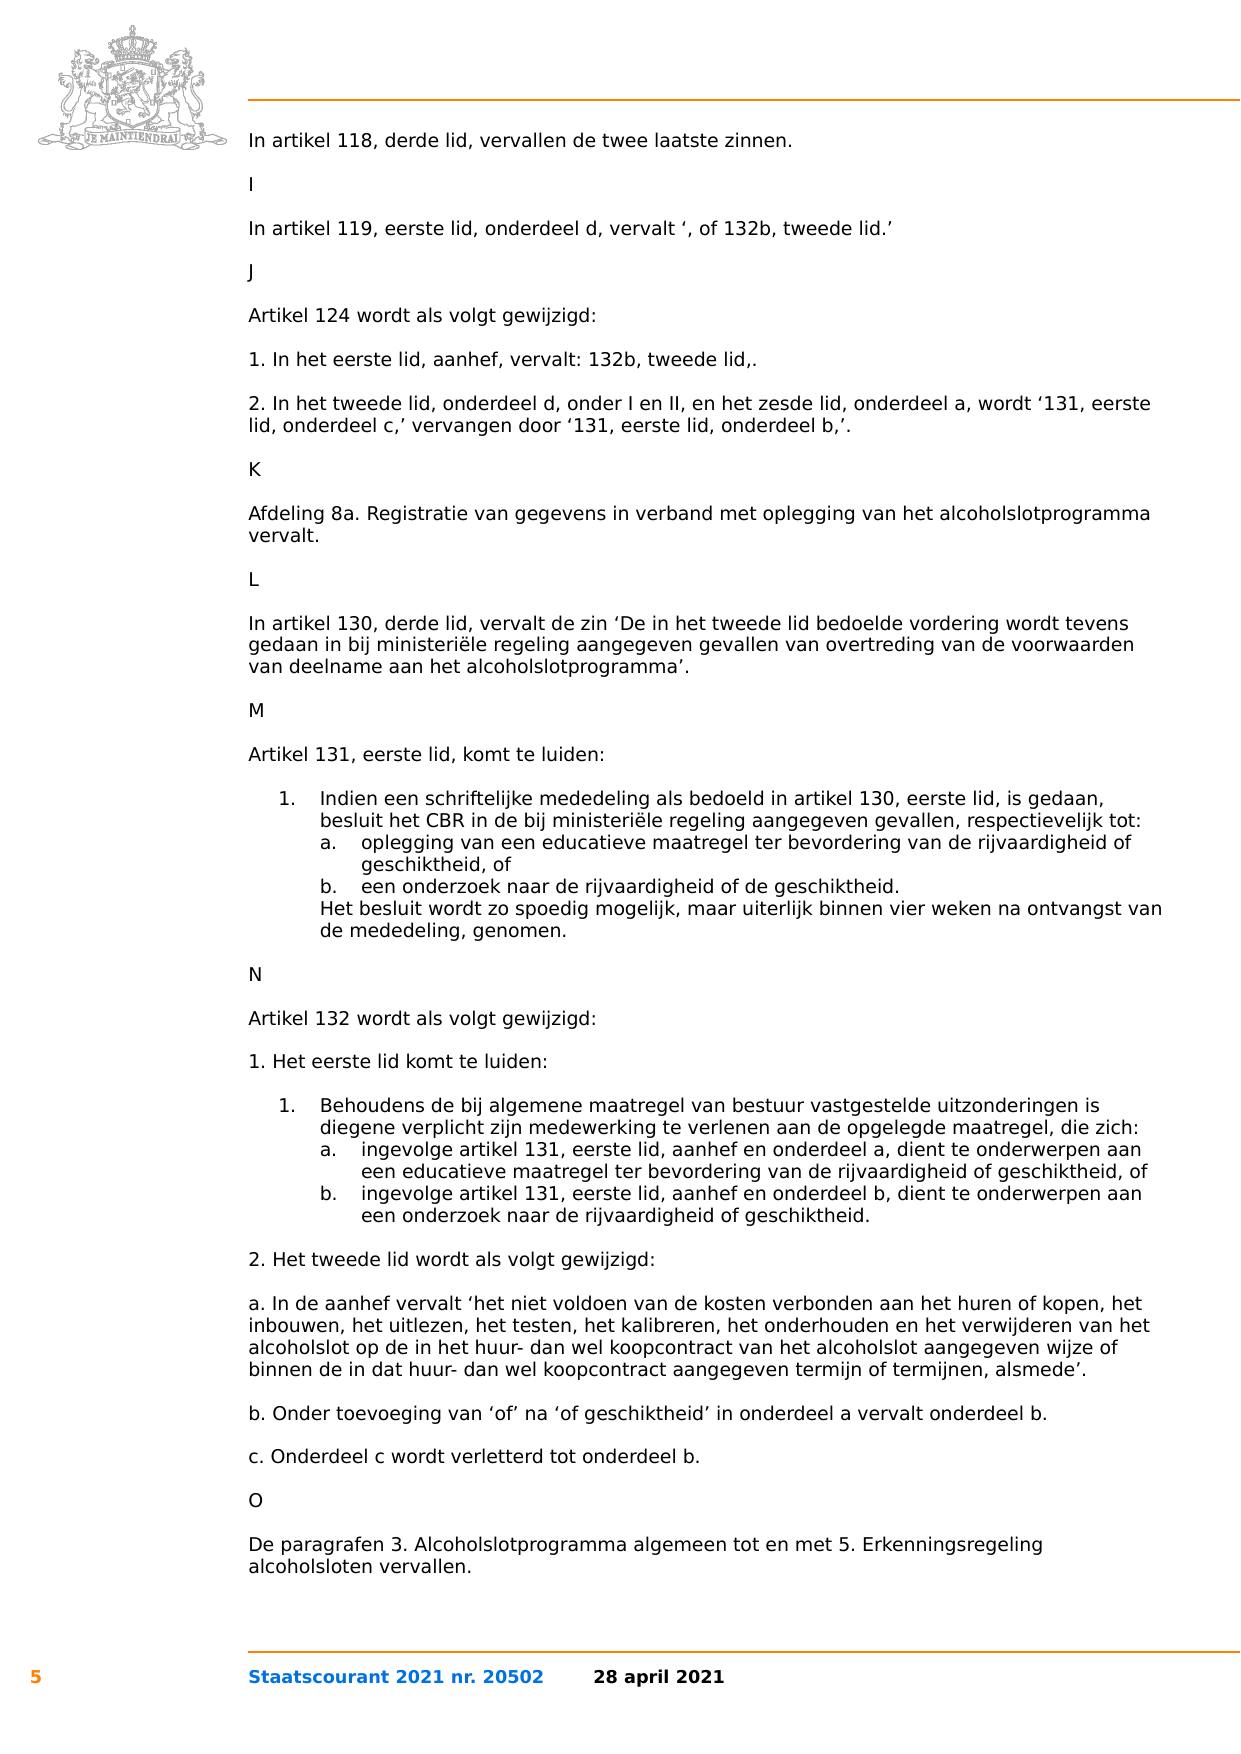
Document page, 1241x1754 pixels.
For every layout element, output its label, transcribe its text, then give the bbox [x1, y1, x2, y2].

text b. Onder toevoeging van ‘of’ na ‘of geschiktheid’ in onderdeel a vervalt onderdeel b. [248, 1403, 1163, 1424]
text M [248, 700, 1163, 722]
text K [248, 459, 1163, 481]
text In artikel 118, derde lid, vervallen de twee laatste zinnen. [248, 130, 1163, 152]
text In artikel 130, derde lid, vervalt de zin ‘De in het tweede lid bedoelde vordering wordt tevens gedaan in bij ministeriële regeling aangegeven gevallen van overtreding van de voorwaarden van deelname aan het alcoholslotprogramma’. [248, 612, 1163, 678]
text De paragrafen 3. Alcoholslotprogramma algemeen tot en met 5. Erkenningsregeling alcoholsloten vervallen. [248, 1534, 1163, 1578]
text b. ingevolge artikel 131, eerste lid, aanhef en onderdeel b, dient te onderwerpen aan een onderzoek naar de rijvaardigheid of geschiktheid. [319, 1183, 1163, 1227]
text c. Onderdeel c wordt verletterd tot onderdeel b. [248, 1446, 1163, 1468]
text 1. Indien een schriftelijke mededeling als bedoeld in artikel 130, eerste lid, is gedaan, besluit het CBR in de bij ministeriële regeling aangegeven gevallen, respectievelijk tot: [278, 788, 1163, 832]
text Artikel 124 wordt als volgt gewijzigd: [248, 305, 1163, 327]
text In artikel 119, eerste lid, onderdeel d, vervalt ‘, of 132b, tweede lid.’ [248, 218, 1163, 239]
text Artikel 131, eerste lid, komt te luiden: [248, 744, 1163, 766]
text 1. In het eerste lid, aanhef, vervalt: 132b, tweede lid,. [248, 349, 1163, 371]
text N [248, 964, 1163, 986]
text Artikel 132 wordt als volgt gewijzigd: [248, 1007, 1163, 1029]
text 1. Het eerste lid komt te luiden: [248, 1051, 1163, 1073]
text I [248, 174, 1163, 196]
picture [38, 25, 227, 150]
text a. ingevolge artikel 131, eerste lid, aanhef en onderdeel a, dient te onderwerpen aan een educatieve maatregel ter bevordering van de rijvaardigheid of geschiktheid, of [319, 1139, 1163, 1183]
text 1. Behoudens de bij algemene maatregel van bestuur vastgestelde uitzonderingen is diegene verplicht zijn medewerking te verlenen aan de opgelegde maatregel, die zich: [278, 1095, 1163, 1139]
text O [248, 1490, 1163, 1512]
text 2. In het tweede lid, onderdeel d, onder I en II, en het zesde lid, onderdeel a, wordt ‘131, eerste lid, onderdeel c,’ vervangen door ‘131, eerste lid, onderdeel b,’. [248, 393, 1163, 437]
text a. In de aanhef vervalt ‘het niet voldoen van de kosten verbonden aan het huren of kopen, het inbouwen, het uitlezen, het testen, het kalibreren, het onderhouden en het verwijderen van het alcoholslot op de in het huur- dan wel koopcontract van het alcoholslot aangegeven wijze of binnen de in dat huur- dan wel koopcontract aangegeven termijn of termijnen, alsmede’. [248, 1293, 1163, 1381]
text a. oplegging van een educatieve maatregel ter bevordering van de rijvaardigheid of geschiktheid, of [319, 832, 1163, 876]
text 2. Het tweede lid wordt als volgt gewijzigd: [248, 1249, 1163, 1271]
text J [248, 261, 1163, 283]
text Het besluit wordt zo spoedig mogelijk, maar uiterlijk binnen vier weken na ontvangst van de mededeling, genomen. [319, 898, 1163, 942]
text b. een onderzoek naar de rijvaardigheid of de geschiktheid. [319, 876, 1163, 898]
text L [248, 568, 1163, 591]
text Afdeling 8a. Registratie van gegevens in verband met oplegging van het alcoholslotprogramma vervalt. [248, 503, 1163, 547]
